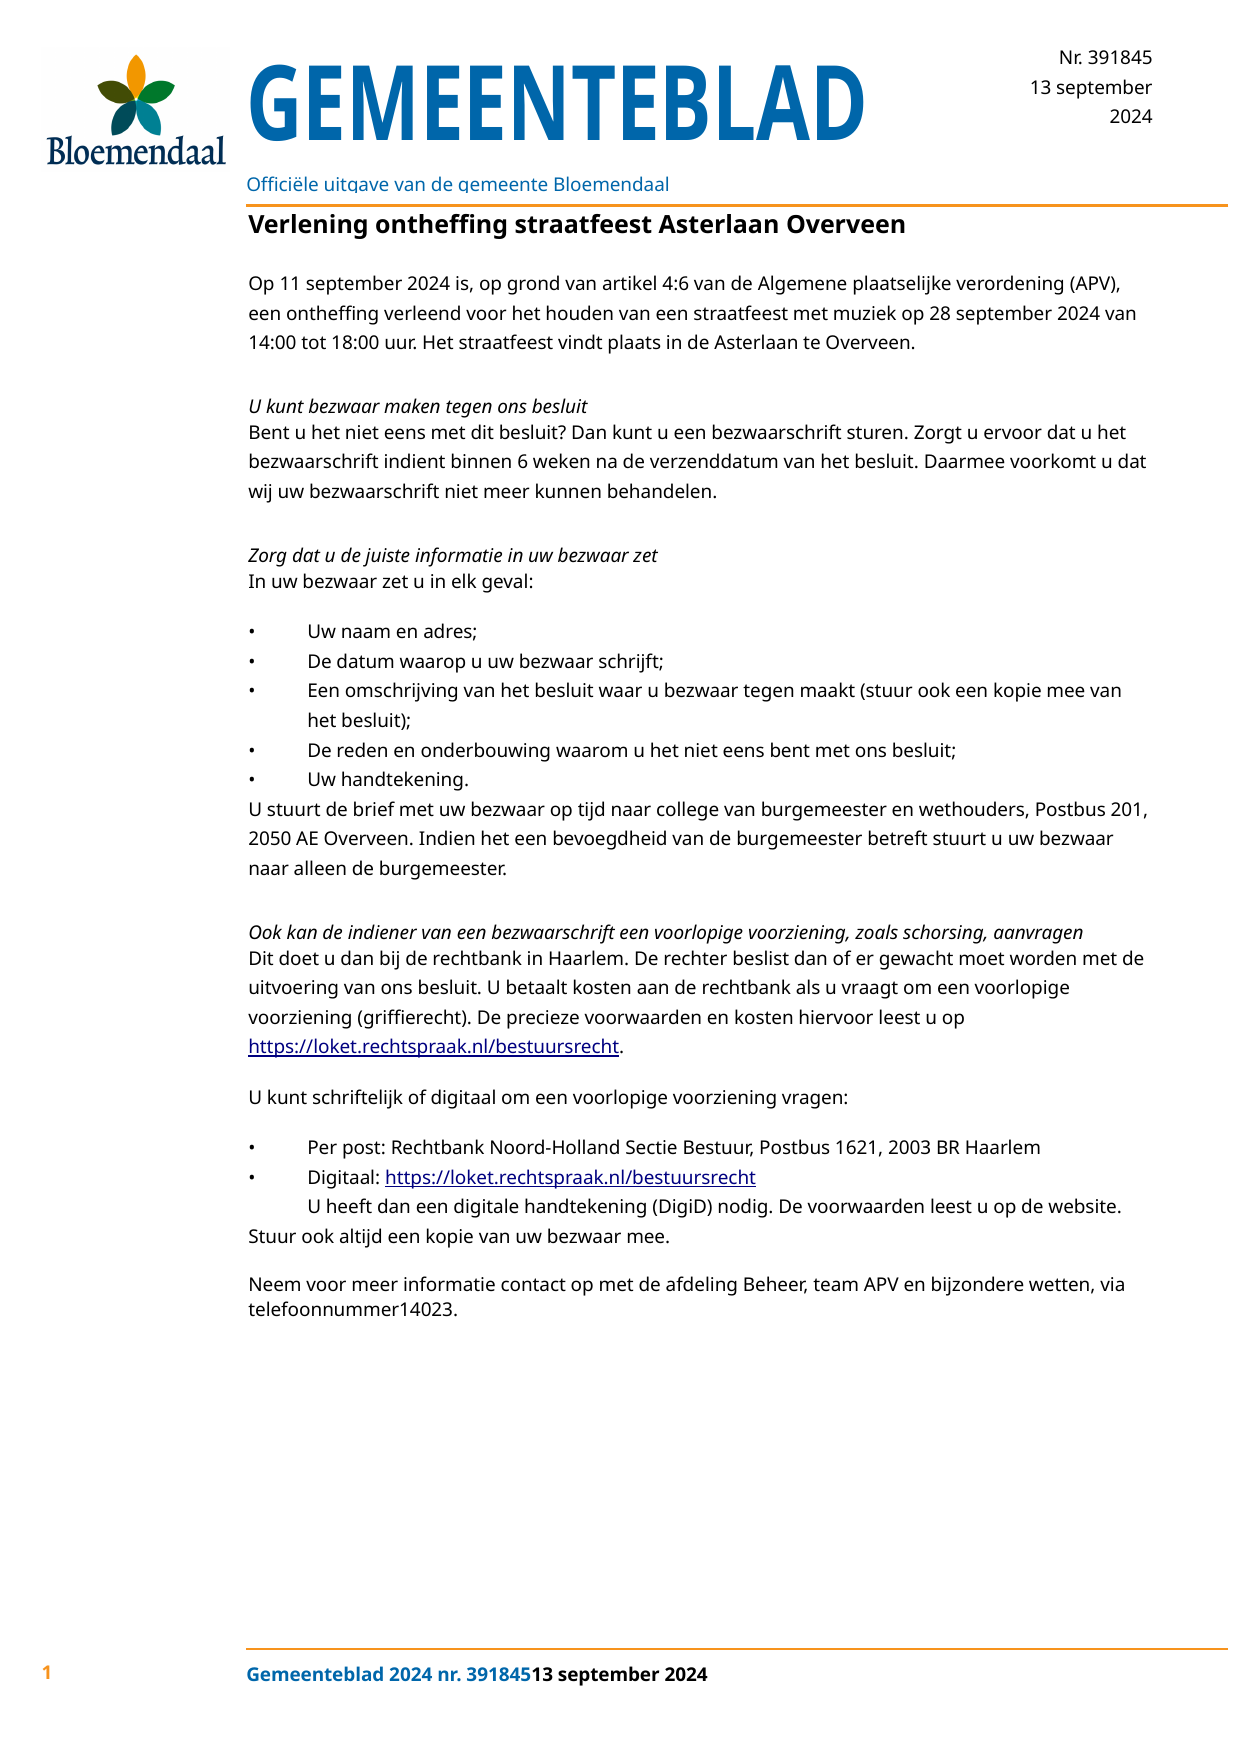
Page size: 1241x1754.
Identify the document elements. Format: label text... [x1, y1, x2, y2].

list De reden en onderbouwing waarom u het niet eens bent met ons besluit; [248, 737, 1152, 762]
text U kunt bezwaar maken tegen ons besluit [248, 393, 1152, 419]
text Dit doet u dan bij de rechtbank in Haarlem. De rechter beslist dan of er gewacht moet worden met de uitvoering van ons besluit. U betaalt kosten aan de rechtbank als u vraagt om een voorlopige voorziening (griffierecht). De precieze voorwaarden en kosten hiervoor leest u op https://loket.rechtspraak.nl/bestuursrecht. [248, 945, 1152, 1059]
list U heeft dan een digitale handtekening (DigiD) nodig. De voorwaarden leest u op de website. [248, 1193, 1152, 1219]
list De datum waarop u uw bezwaar schrijft; [248, 648, 1152, 674]
list Digitaal: https://loket.rechtspraak.nl/bestuursrecht [248, 1164, 1152, 1190]
text U stuurt de brief met uw bezwaar op tijd naar college van burgemeester en wethouders, Postbus 201, 2050 AE Overveen. Indien het een bevoegdheid van de burgemeester betreft stuurt u uw bezwaar naar alleen de burgemeester. [248, 796, 1152, 881]
text Zorg dat u de juiste informatie in uw bezwaar zet [248, 542, 1152, 568]
text U kunt schriftelijk of digitaal om een voorlopige voorziening vragen: [248, 1084, 1152, 1110]
list Uw naam en adres; [248, 618, 1152, 644]
text Ook kan de indiener van een bezwaarschrift een voorlopige voorziening, zoals schorsing, aanvragen [248, 919, 1152, 945]
text Neem voor meer informatie contact op met de afdeling Beheer, team APV en bijzondere wetten, via telefoonnummer14023. [248, 1271, 1152, 1322]
list Per post: Rechtbank Noord-Holland Sectie Bestuur, Postbus 1621, 2003 BR Haarlem [248, 1134, 1152, 1160]
list Een omschrijving van het besluit waar u bezwaar tegen maakt (stuur ook een kopie mee van het besluit); [248, 678, 1152, 733]
picture [41, 47, 231, 172]
text Verlening ontheffing straatfeest Asterlaan Overveen [248, 207, 1152, 241]
text In uw bezwaar zet u in elk geval: [248, 568, 1152, 594]
text Stuur ook altijd een kopie van uw bezwaar mee. [248, 1223, 1152, 1249]
text Op 11 september 2024 is, op grond van artikel 4:6 van de Algemene plaatselijke verordening (APV), een ontheffing verleend voor het houden van een straatfeest met muziek op 28 september 2024 van 14:00 tot 18:00 uur. Het straatfeest vindt plaats in de Asterlaan te Overveen. [248, 270, 1152, 355]
list Uw handtekening. [248, 766, 1152, 792]
text Bent u het niet eens met dit besluit? Dan kunt u een bezwaarschrift sturen. Zorgt u ervoor dat u het bezwaarschrift indient binnen 6 weken na de verzenddatum van het besluit. Daarmee voorkomt u dat wij uw bezwaarschrift niet meer kunnen behandelen. [248, 419, 1152, 504]
